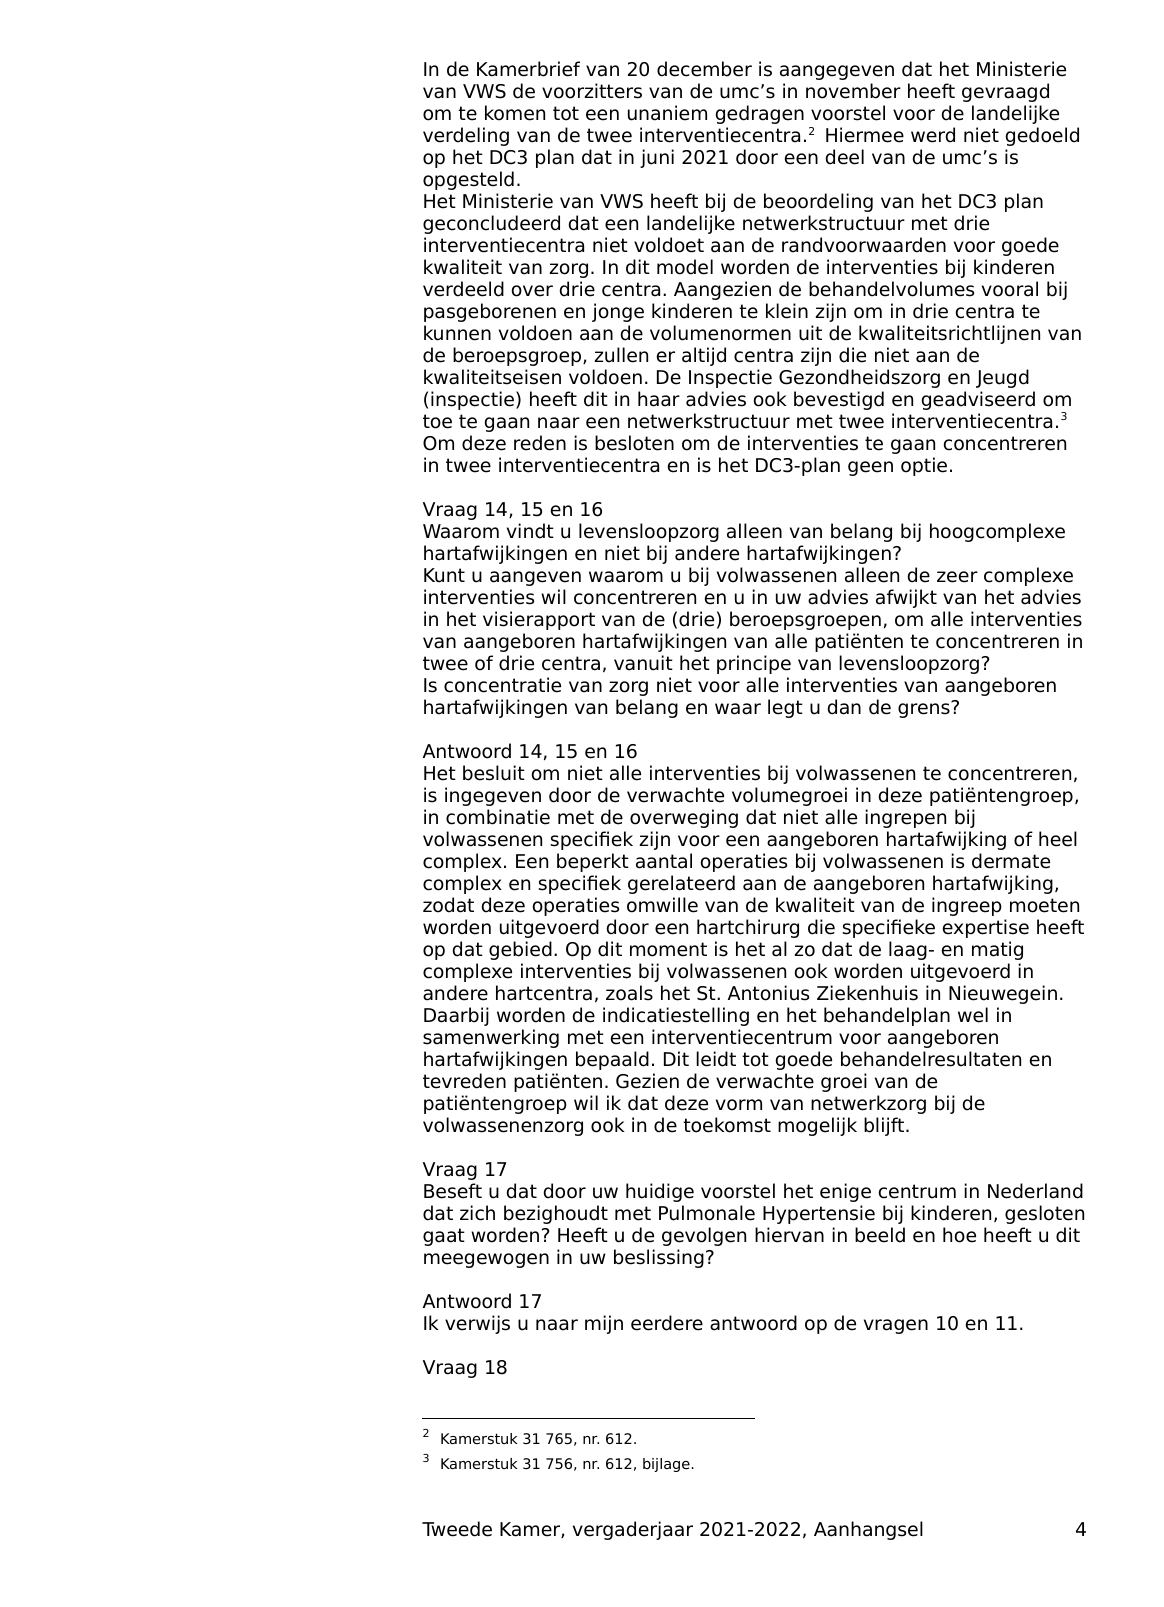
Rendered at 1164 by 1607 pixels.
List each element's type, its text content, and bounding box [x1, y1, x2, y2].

text Kamerstuk 31 765, nr. 612. [422, 1427, 1087, 1449]
text Vraag 14, 15 en 16 [422, 499, 1087, 521]
text Antwoord 17 [422, 1291, 1087, 1313]
text In de Kamerbrief van 20 december is aangegeven dat het Ministerie van VWS de voorzitters van de umc’s in november heeft gevraagd om te komen tot een unaniem gedragen voorstel voor de landelijke verdeling van de twee interventiecentra. Hiermee werd niet gedoeld op het DC3 plan dat in juni 2021 door een deel van de umc’s is opgesteld. [422, 59, 1087, 191]
text Vraag 18 [422, 1357, 1087, 1379]
text Beseft u dat door uw huidige voorstel het enige centrum in Nederland dat zich bezighoudt met Pulmonale Hypertensie bij kinderen, gesloten gaat worden? Heeft u de gevolgen hiervan in beeld en hoe heeft u dit meegewogen in uw beslissing? [422, 1181, 1087, 1268]
text Het Ministerie van VWS heeft bij de beoordeling van het DC3 plan geconcludeerd dat een landelijke netwerkstructuur met drie interventiecentra niet voldoet aan de randvoorwaarden voor goede kwaliteit van zorg. In dit model worden de interventies bij kinderen verdeeld over drie centra. Aangezien de behandelvolumes vooral bij pasgeborenen en jonge kinderen te klein zijn om in drie centra te kunnen voldoen aan de volumenormen uit de kwaliteitsrichtlijnen van de beroepsgroep, zullen er altijd centra zijn die niet aan de kwaliteitseisen voldoen. De Inspectie Gezondheidszorg en Jeugd (inspectie) heeft dit in haar advies ook bevestigd en geadviseerd om toe te gaan naar een netwerkstructuur met twee interventiecentra. Om deze reden is besloten om de interventies te gaan concentreren in twee interventiecentra en is het DC3-plan geen optie. [422, 191, 1087, 477]
text Kunt u aangeven waarom u bij volwassenen alleen de zeer complexe interventies wil concentreren en u in uw advies afwijkt van het advies in het visierapport van de (drie) beroepsgroepen, om alle interventies van aangeboren hartafwijkingen van alle patiënten te concentreren in twee of drie centra, vanuit het principe van levensloopzorg? [422, 565, 1087, 675]
text Kamerstuk 31 756, nr. 612, bijlage. [422, 1452, 1087, 1474]
text Het besluit om niet alle interventies bij volwassenen te concentreren, is ingegeven door de verwachte volumegroei in deze patiëntengroep, in combinatie met de overweging dat niet alle ingrepen bij volwassenen specifiek zijn voor een aangeboren hartafwijking of heel complex. Een beperkt aantal operaties bij volwassenen is dermate complex en specifiek gerelateerd aan de aangeboren hartafwijking, zodat deze operaties omwille van de kwaliteit van de ingreep moeten worden uitgevoerd door een hartchirurg die specifieke expertise heeft op dat gebied. Op dit moment is het al zo dat de laag- en matig complexe interventies bij volwassenen ook worden uitgevoerd in andere hartcentra, zoals het St. Antonius Ziekenhuis in Nieuwegein. Daarbij worden de indicatiestelling en het behandelplan wel in samenwerking met een interventiecentrum voor aangeboren hartafwijkingen bepaald. Dit leidt tot goede behandelresultaten en tevreden patiënten. Gezien de verwachte groei van de patiëntengroep wil ik dat deze vorm van netwerkzorg bij de volwassenenzorg ook in de toekomst mogelijk blijft. [422, 763, 1087, 1136]
text Vraag 17 [422, 1159, 1087, 1181]
text Waarom vindt u levensloopzorg alleen van belang bij hoogcomplexe hartafwijkingen en niet bij andere hartafwijkingen? [422, 521, 1087, 565]
text Is concentratie van zorg niet voor alle interventies van aangeboren hartafwijkingen van belang en waar legt u dan de grens? [422, 675, 1087, 719]
text Ik verwijs u naar mijn eerdere antwoord op de vragen 10 en 11. [422, 1313, 1087, 1335]
text Antwoord 14, 15 en 16 [422, 741, 1087, 763]
